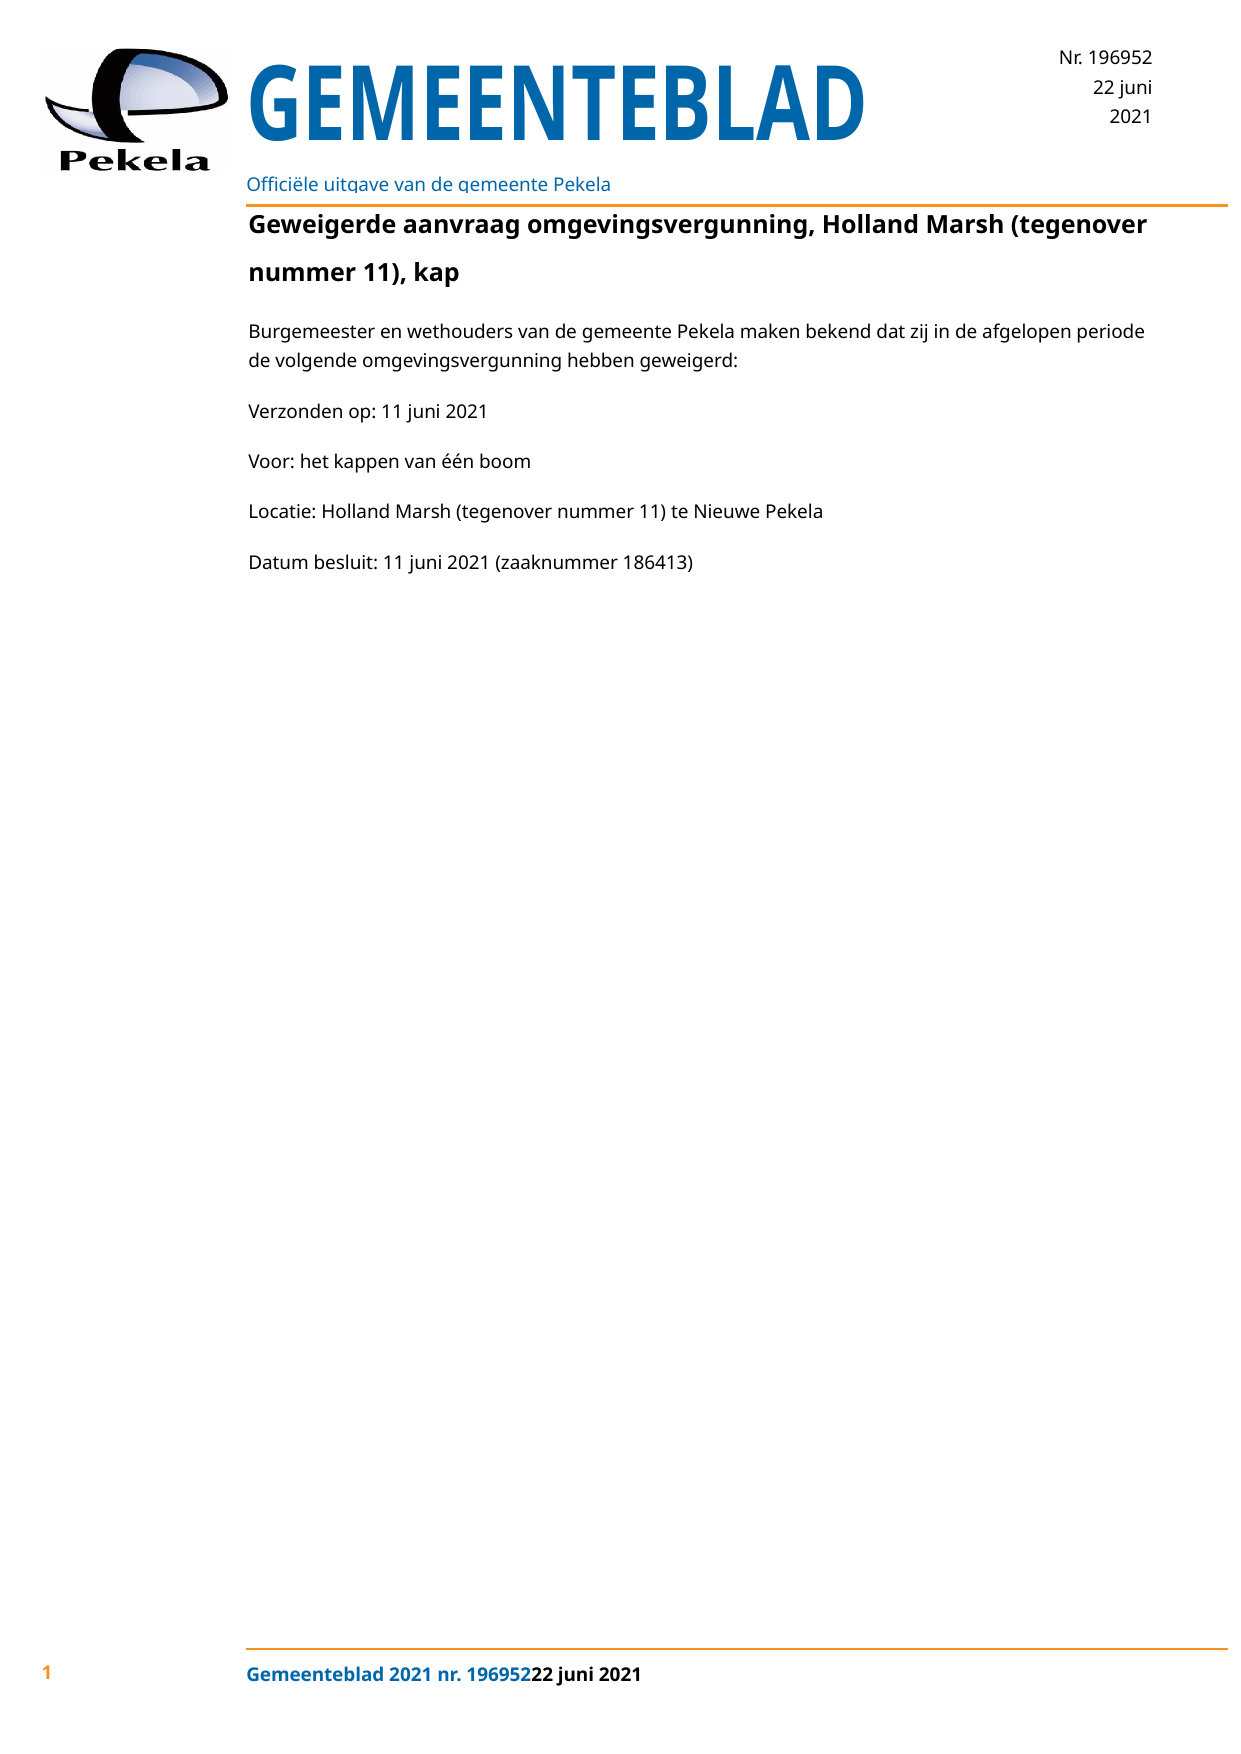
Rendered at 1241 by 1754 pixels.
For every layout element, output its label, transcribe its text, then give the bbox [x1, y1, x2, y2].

picture [41, 47, 231, 172]
text Burgemeester en wethouders van de gemeente Pekela maken bekend dat zij in de afgelopen periode de volgende omgevingsvergunning hebben geweigerd: [248, 318, 1152, 373]
text Locatie: Holland Marsh (tegenover nummer 11) te Nieuwe Pekela [248, 499, 1152, 524]
text Voor: het kappen van één boom [248, 448, 1152, 474]
text Verzonden op: 11 juni 2021 [248, 398, 1152, 424]
text Geweigerde aanvraag omgevingsvergunning, Holland Marsh (tegenover nummer 11), kap [248, 207, 1152, 288]
text Datum besluit: 11 juni 2021 (zaaknummer 186413) [248, 549, 1152, 575]
